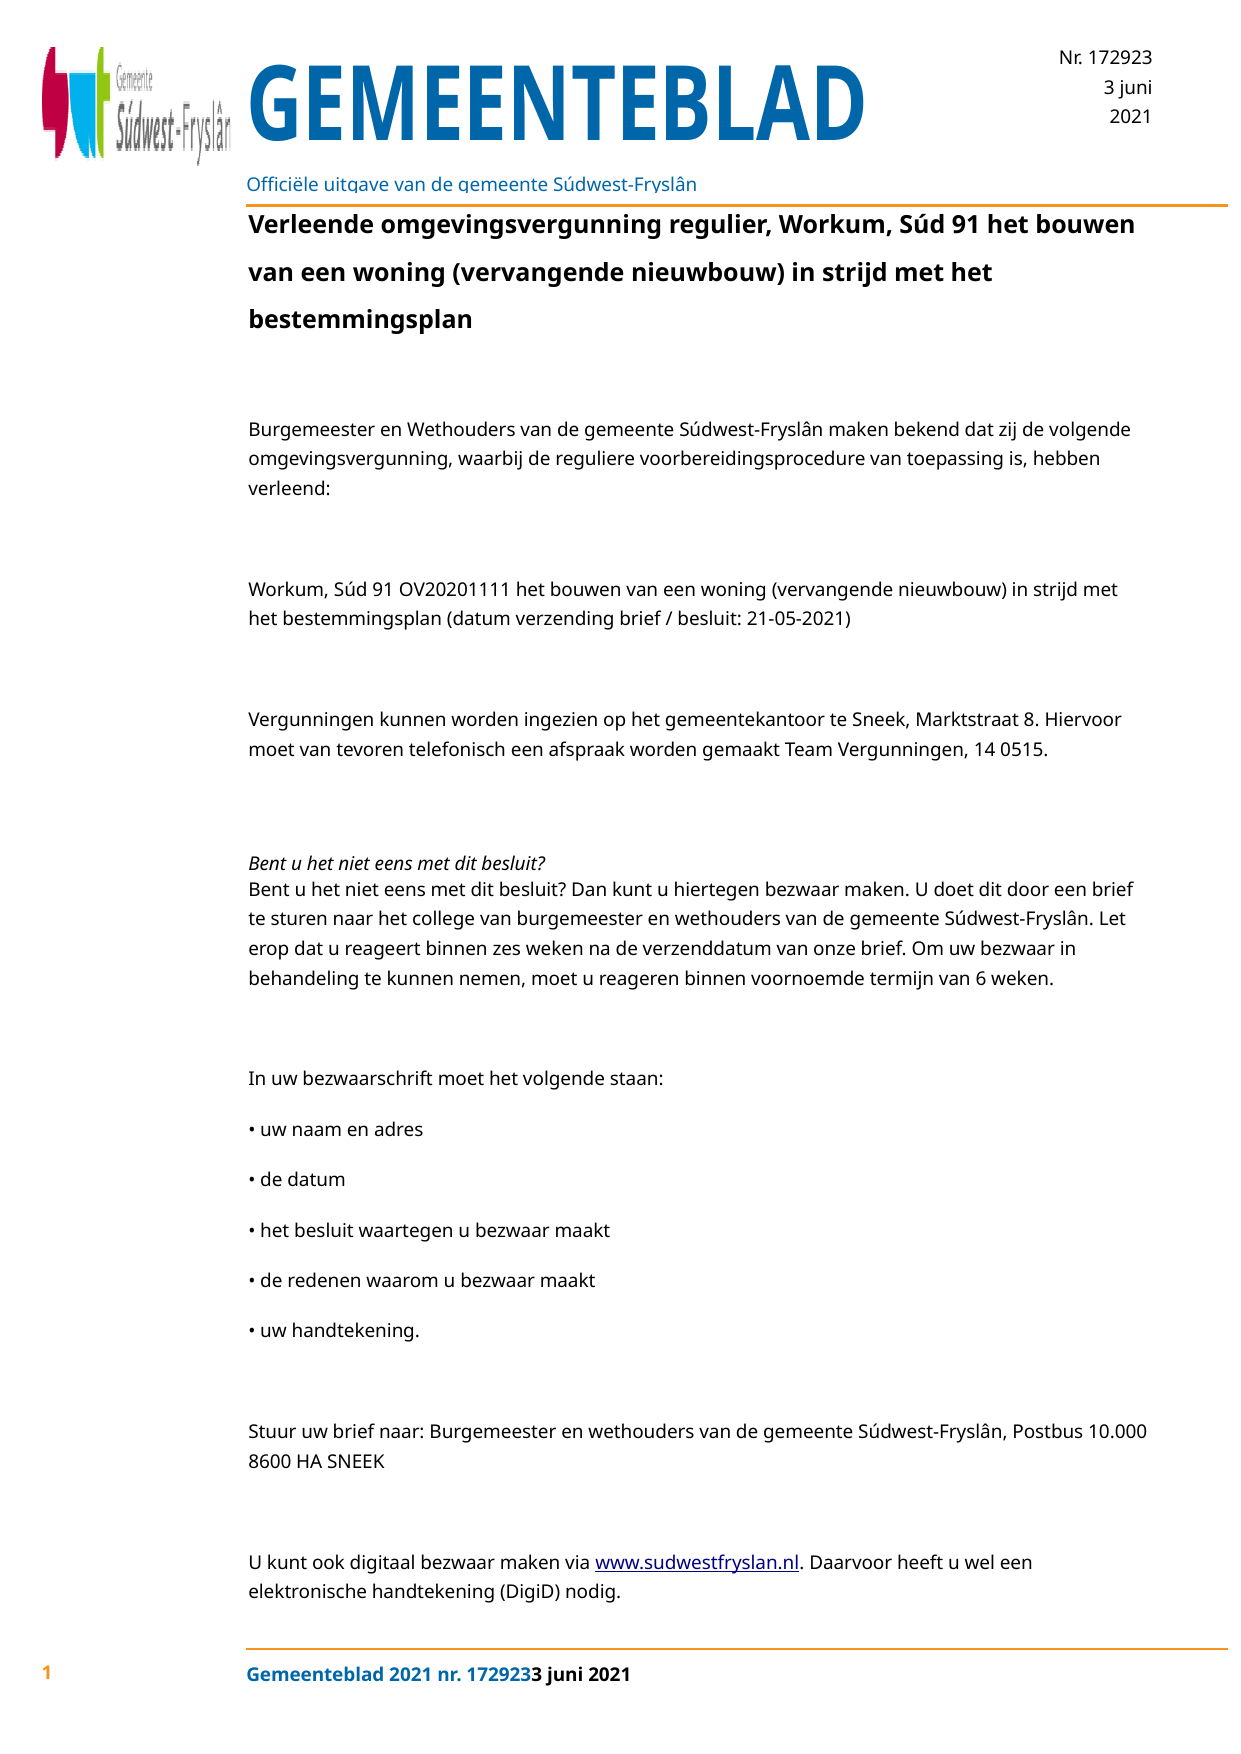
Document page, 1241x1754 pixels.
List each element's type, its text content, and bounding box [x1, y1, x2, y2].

text U kunt ook digitaal bezwaar maken via www.sudwestfryslan.nl. Daarvoor heeft u wel een elektronische handtekening (DigiD) nodig. [248, 1549, 1152, 1604]
text • uw naam en adres [248, 1116, 1152, 1142]
text • uw handtekening. [248, 1318, 1152, 1343]
text Workum, Súd 91 OV20201111 het bouwen van een woning (vervangende nieuwbouw) in strijd met het bestemmingsplan (datum verzending brief / besluit: 21-05-2021) [248, 576, 1152, 631]
picture [41, 47, 231, 172]
text Stuur uw brief naar: Burgemeester en wethouders van de gemeente Súdwest-Fryslân, Postbus 10.000 8600 HA SNEEK [248, 1418, 1152, 1474]
text • het besluit waartegen u bezwaar maakt [248, 1217, 1152, 1243]
text Vergunningen kunnen worden ingezien op het gemeentekantoor te Sneek, Marktstraat 8. Hiervoor moet van tevoren telefonisch een afspraak worden gemaakt Team Vergunningen, 14 0515. [248, 706, 1152, 762]
text Bent u het niet eens met dit besluit? Dan kunt u hiertegen bezwaar maken. U doet dit door een brief te sturen naar het college van burgemeester en wethouders van de gemeente Súdwest-Fryslân. Let erop dat u reageert binnen zes weken na de verzenddatum van onze brief. Om uw bezwaar in behandeling te kunnen nemen, moet u reageren binnen voornoemde termijn van 6 weken. [248, 876, 1152, 991]
text Bent u het niet eens met dit besluit? [248, 850, 1152, 876]
text • de redenen waarom u bezwaar maakt [248, 1267, 1152, 1293]
text Burgemeester en Wethouders van de gemeente Súdwest-Fryslân maken bekend dat zij de volgende omgevingsvergunning, waarbij de reguliere voorbereidingsprocedure van toepassing is, hebben verleend: [248, 416, 1152, 501]
text In uw bezwaarschrift moet het volgende staan: [248, 1066, 1152, 1091]
text • de datum [248, 1166, 1152, 1192]
text Verleende omgevingsvergunning regulier, Workum, Súd 91 het bouwen van een woning (vervangende nieuwbouw) in strijd met het bestemmingsplan [248, 207, 1152, 336]
